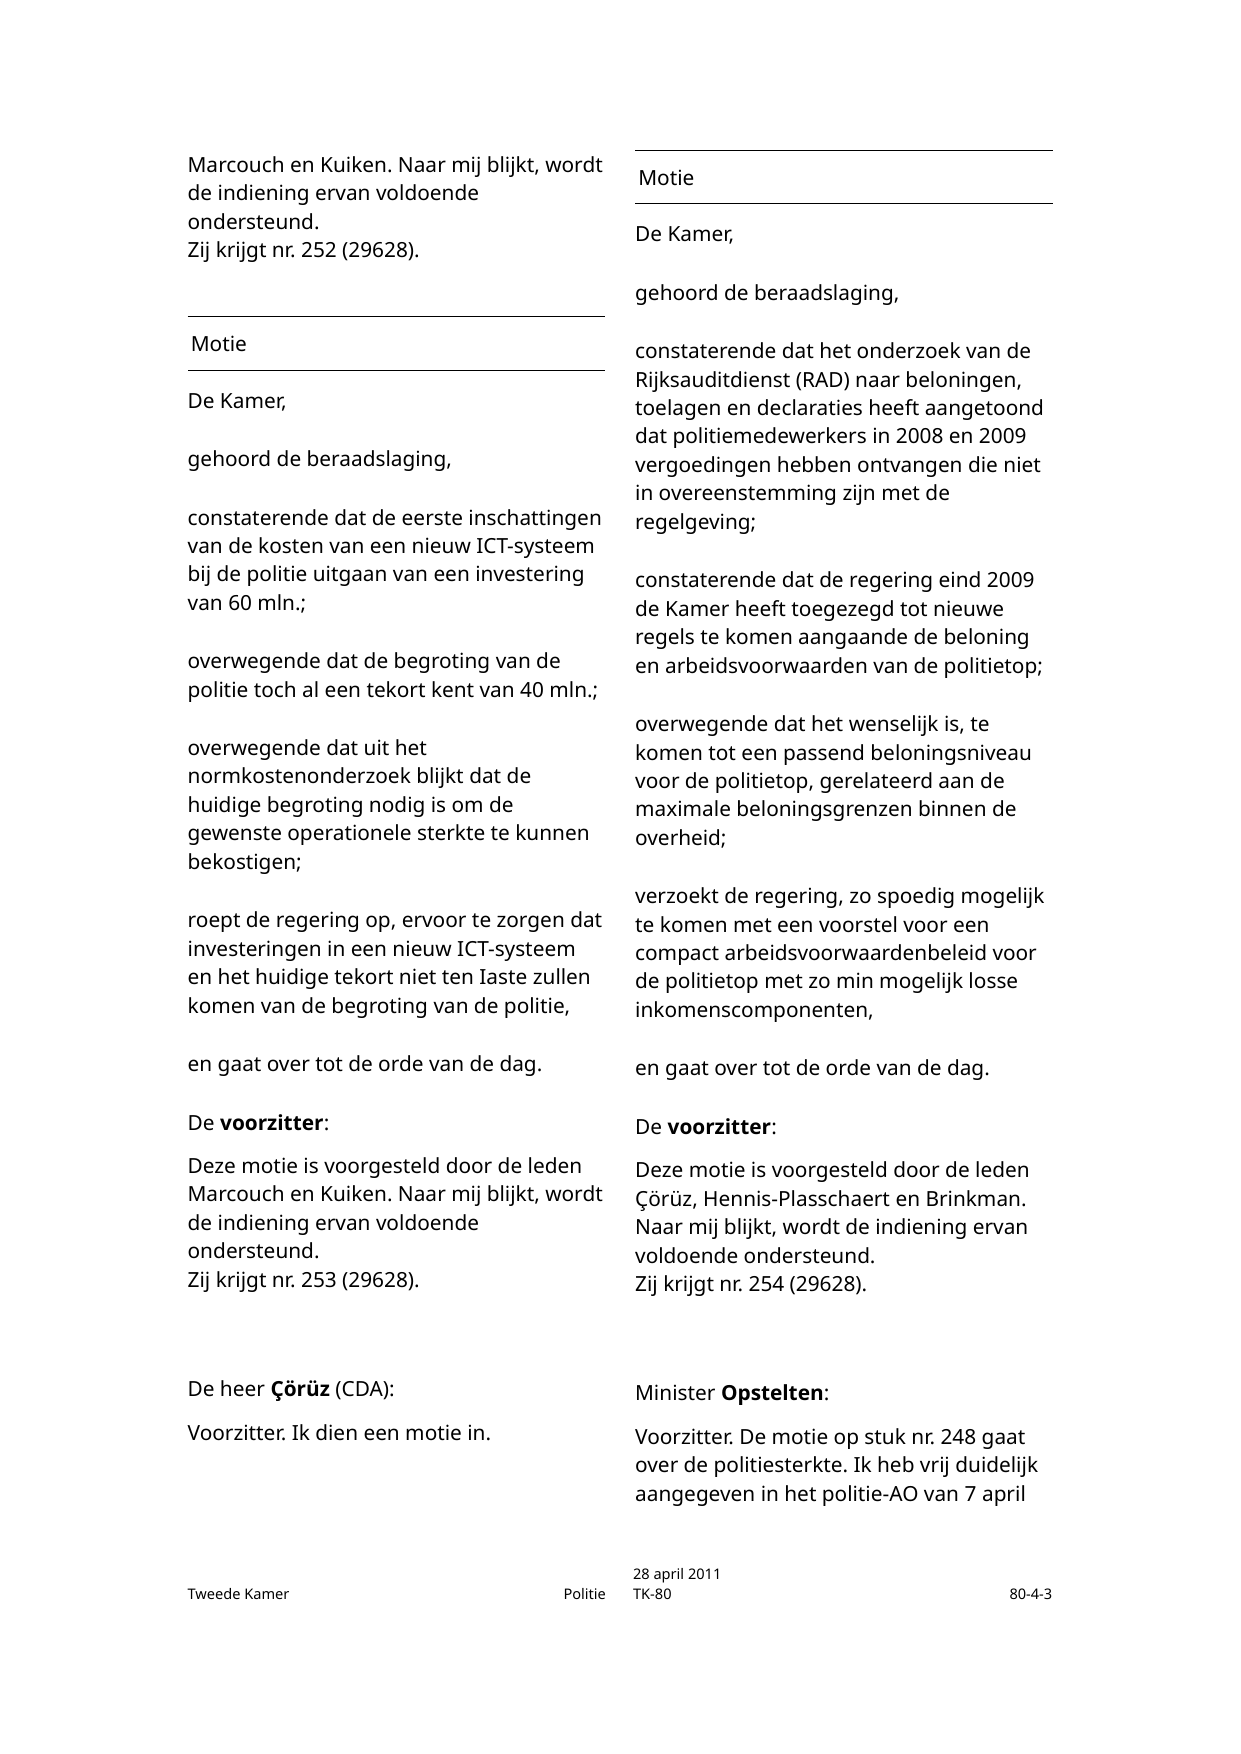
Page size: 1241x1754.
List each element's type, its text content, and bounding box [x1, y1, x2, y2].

text overwegende dat de begroting van de politie toch al een tekort kent van 40 mln.; [187, 646, 605, 703]
text Deze motie is voorgesteld door de leden Çörüz, Hennis-Plasschaert en Brinkman. Naar mij blijkt, wordt de indiening ervan voldoende ondersteund. [635, 1155, 1053, 1269]
text en gaat over tot de orde van de dag. [187, 1049, 605, 1078]
text Voorzitter. Ik dien een motie in. [187, 1418, 605, 1446]
text constaterende dat de regering eind 2009 de Kamer heeft toegezegd tot nieuwe regels te komen aangaande de beloning en arbeidsvoorwaarden van de politietop; [635, 565, 1053, 679]
text  [187, 1323, 605, 1352]
text verzoekt de regering, zo spoedig mogelijk te komen met een voorstel voor een compact arbeidsvoorwaardenbeleid voor de politietop met zo min mogelijk losse inkomenscomponenten, [635, 881, 1053, 1023]
text gehoord de beraadslaging, [635, 278, 1053, 306]
text Minister Opstelten: [635, 1378, 1053, 1407]
subtitle Motie [187, 317, 605, 371]
text constaterende dat de eerste inschattingen van de kosten van een nieuw ICT-systeem bij de politie uitgaan van een investering van 60 mln.; [187, 503, 605, 616]
text overwegende dat het wenselijk is, te komen tot een passend beloningsniveau voor de politietop, gerelateerd aan de maximale beloningsgrenzen binnen de overheid; [635, 709, 1053, 851]
text De Kamer, [635, 219, 1053, 248]
text  [635, 1328, 1053, 1356]
text Zij krijgt nr. 252 (29628). [187, 235, 605, 264]
text roept de regering op, ervoor te zorgen dat investeringen in een nieuw ICT-systeem en het huidige tekort niet ten Iaste zullen komen van de begroting van de politie, [187, 905, 605, 1019]
text Voorzitter. De motie op stuk nr. 248 gaat over de politiesterkte. Ik heb vrij duidelijk aangegeven in het politie-AO van 7 april [635, 1422, 1053, 1507]
text overwegende dat uit het normkostenonderzoek blijkt dat de huidige begroting nodig is om de gewenste operationele sterkte te kunnen bekostigen; [187, 733, 605, 875]
subtitle Motie [635, 151, 1053, 203]
text en gaat over tot de orde van de dag. [635, 1053, 1053, 1082]
text De heer Çörüz (CDA): [187, 1374, 605, 1403]
text De voorzitter: [635, 1112, 1053, 1140]
text Marcouch en Kuiken. Naar mij blijkt, wordt de indiening ervan voldoende ondersteund. [187, 150, 605, 235]
text constaterende dat het onderzoek van de Rijksauditdienst (RAD) naar beloningen, toelagen en declaraties heeft aangetoond dat politiemedewerkers in 2008 en 2009 vergoedingen hebben ontvangen die niet in overeenstemming zijn met de regelgeving; [635, 336, 1053, 535]
text Deze motie is voorgesteld door de leden Marcouch en Kuiken. Naar mij blijkt, wordt de indiening ervan voldoende ondersteund. [187, 1151, 605, 1265]
text Zij krijgt nr. 253 (29628). [187, 1265, 605, 1293]
text De Kamer, [187, 386, 605, 414]
text De voorzitter: [187, 1108, 605, 1136]
text Zij krijgt nr. 254 (29628). [635, 1269, 1053, 1298]
text gehoord de beraadslaging, [187, 444, 605, 473]
